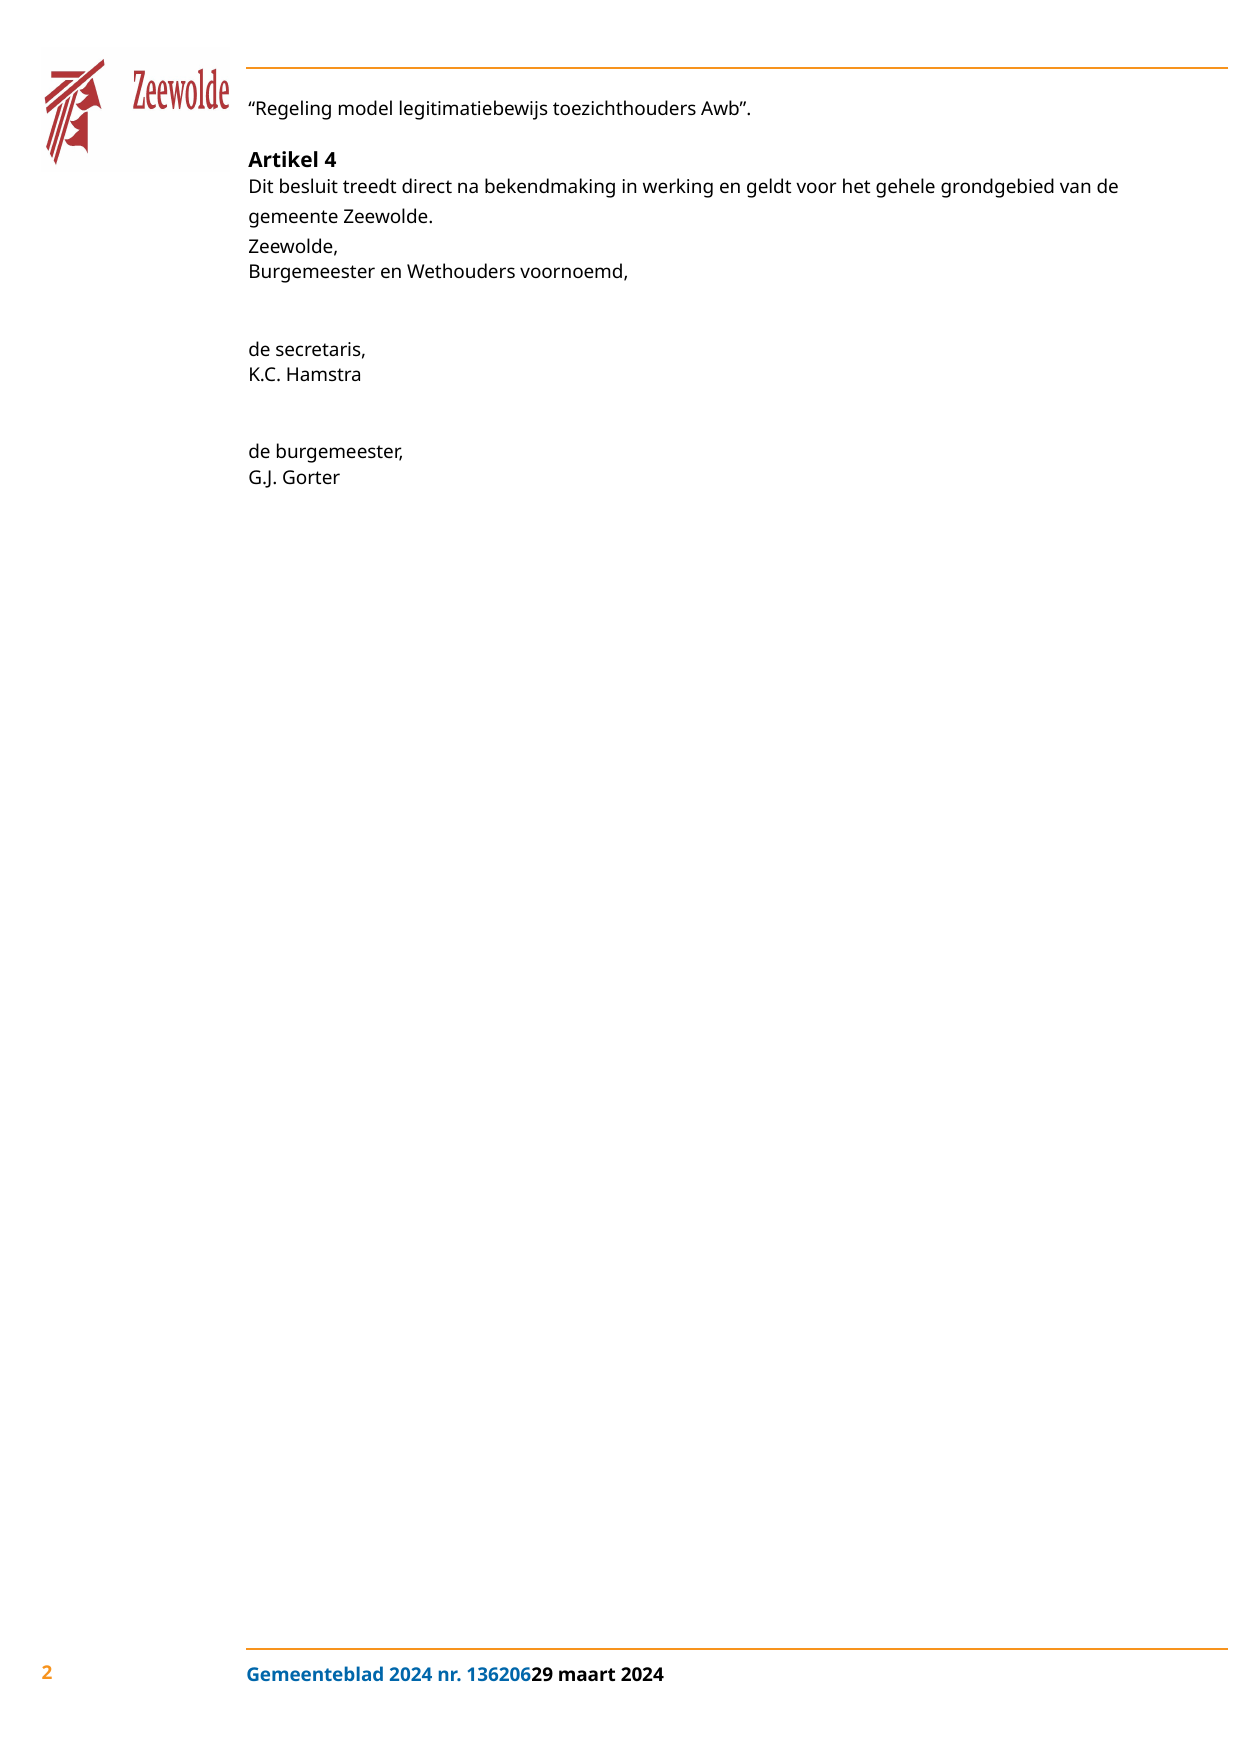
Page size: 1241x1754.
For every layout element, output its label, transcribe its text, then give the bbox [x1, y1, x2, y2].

text Burgemeester en Wethouders voornoemd, [248, 258, 1152, 284]
text “Regeling model legitimatiebewijs toezichthouders Awb”. [248, 95, 1152, 121]
text Zeewolde, [248, 233, 1152, 258]
picture [41, 47, 231, 172]
text de burgemeester, [248, 439, 1152, 464]
text Dit besluit treedt direct na bekendmaking in werking en geldt voor het gehele grondgebied van de gemeente Zeewolde. [248, 174, 1152, 229]
text G.J. Gorter [248, 464, 1152, 490]
text Artikel 4 [248, 145, 1152, 174]
text K.C. Hamstra [248, 361, 1152, 387]
text de secretaris, [248, 336, 1152, 361]
